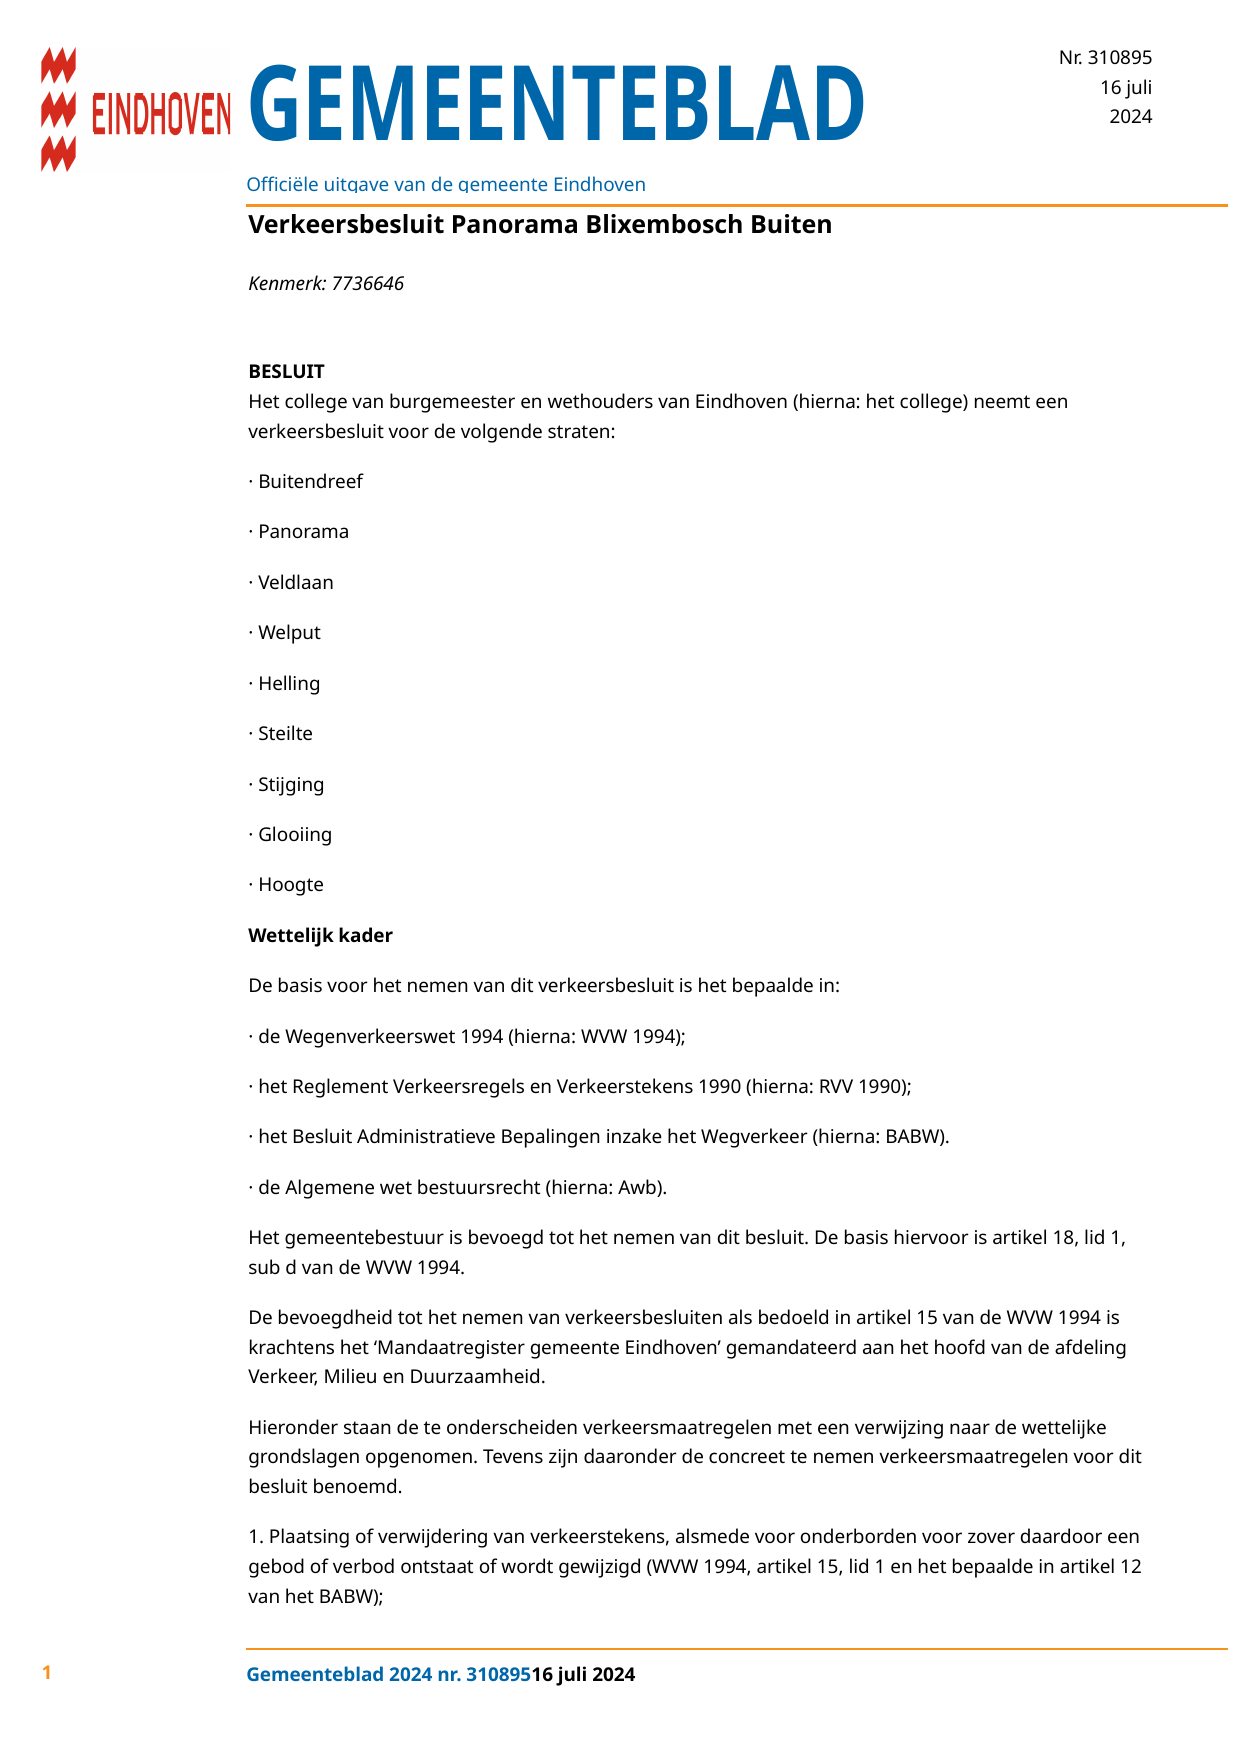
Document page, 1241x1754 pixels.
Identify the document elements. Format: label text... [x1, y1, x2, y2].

text · Panorama [248, 519, 1152, 544]
text · Steilte [248, 720, 1152, 746]
text Verkeersbesluit Panorama Blixembosch Buiten [248, 207, 1152, 241]
text Het gemeentebestuur is bevoegd tot het nemen van dit besluit. De basis hiervoor is artikel 18, lid 1, sub d van de WVW 1994. [248, 1224, 1152, 1280]
text 1. Plaatsing of verwijdering van verkeerstekens, alsmede voor onderborden voor zover daardoor een gebod of verbod ontstaat of wordt gewijzigd (WVW 1994, artikel 15, lid 1 en het bepaalde in artikel 12 van het BABW); [248, 1524, 1152, 1609]
text · de Algemene wet bestuursrecht (hierna: Awb). [248, 1174, 1152, 1200]
text · het Reglement Verkeersregels en Verkeerstekens 1990 (hierna: RVV 1990); [248, 1073, 1152, 1099]
text · het Besluit Administratieve Bepalingen inzake het Wegverkeer (hierna: BABW). [248, 1124, 1152, 1149]
text Het college van burgemeester en wethouders van Eindhoven (hierna: het college) neemt een verkeersbesluit voor de volgende straten: [248, 388, 1152, 444]
text · de Wegenverkeerswet 1994 (hierna: WVW 1994); [248, 1023, 1152, 1049]
text · Welput [248, 619, 1152, 645]
text De basis voor het nemen van dit verkeersbesluit is het bepaalde in: [248, 972, 1152, 998]
picture [41, 47, 231, 172]
text · Stijging [248, 771, 1152, 797]
text · Veldlaan [248, 569, 1152, 595]
text BESLUIT [248, 359, 1152, 384]
text · Helling [248, 670, 1152, 696]
text · Hoogte [248, 872, 1152, 897]
text Kenmerk: 7736646 [248, 270, 1152, 296]
text De bevoegdheid tot het nemen van verkeersbesluiten als bedoeld in artikel 15 van de WVW 1994 is krachtens het ‘Mandaatregister gemeente Eindhoven’ gemandateerd aan het hoofd van de afdeling Verkeer, Milieu en Duurzaamheid. [248, 1304, 1152, 1389]
text Hieronder staan de te onderscheiden verkeersmaatregelen met een verwijzing naar de wettelijke grondslagen opgenomen. Tevens zijn daaronder de concreet te nemen verkeersmaatregelen voor dit besluit benoemd. [248, 1414, 1152, 1499]
text Wettelijk kader [248, 922, 1152, 948]
text · Buitendreef [248, 468, 1152, 494]
text · Glooiing [248, 821, 1152, 847]
